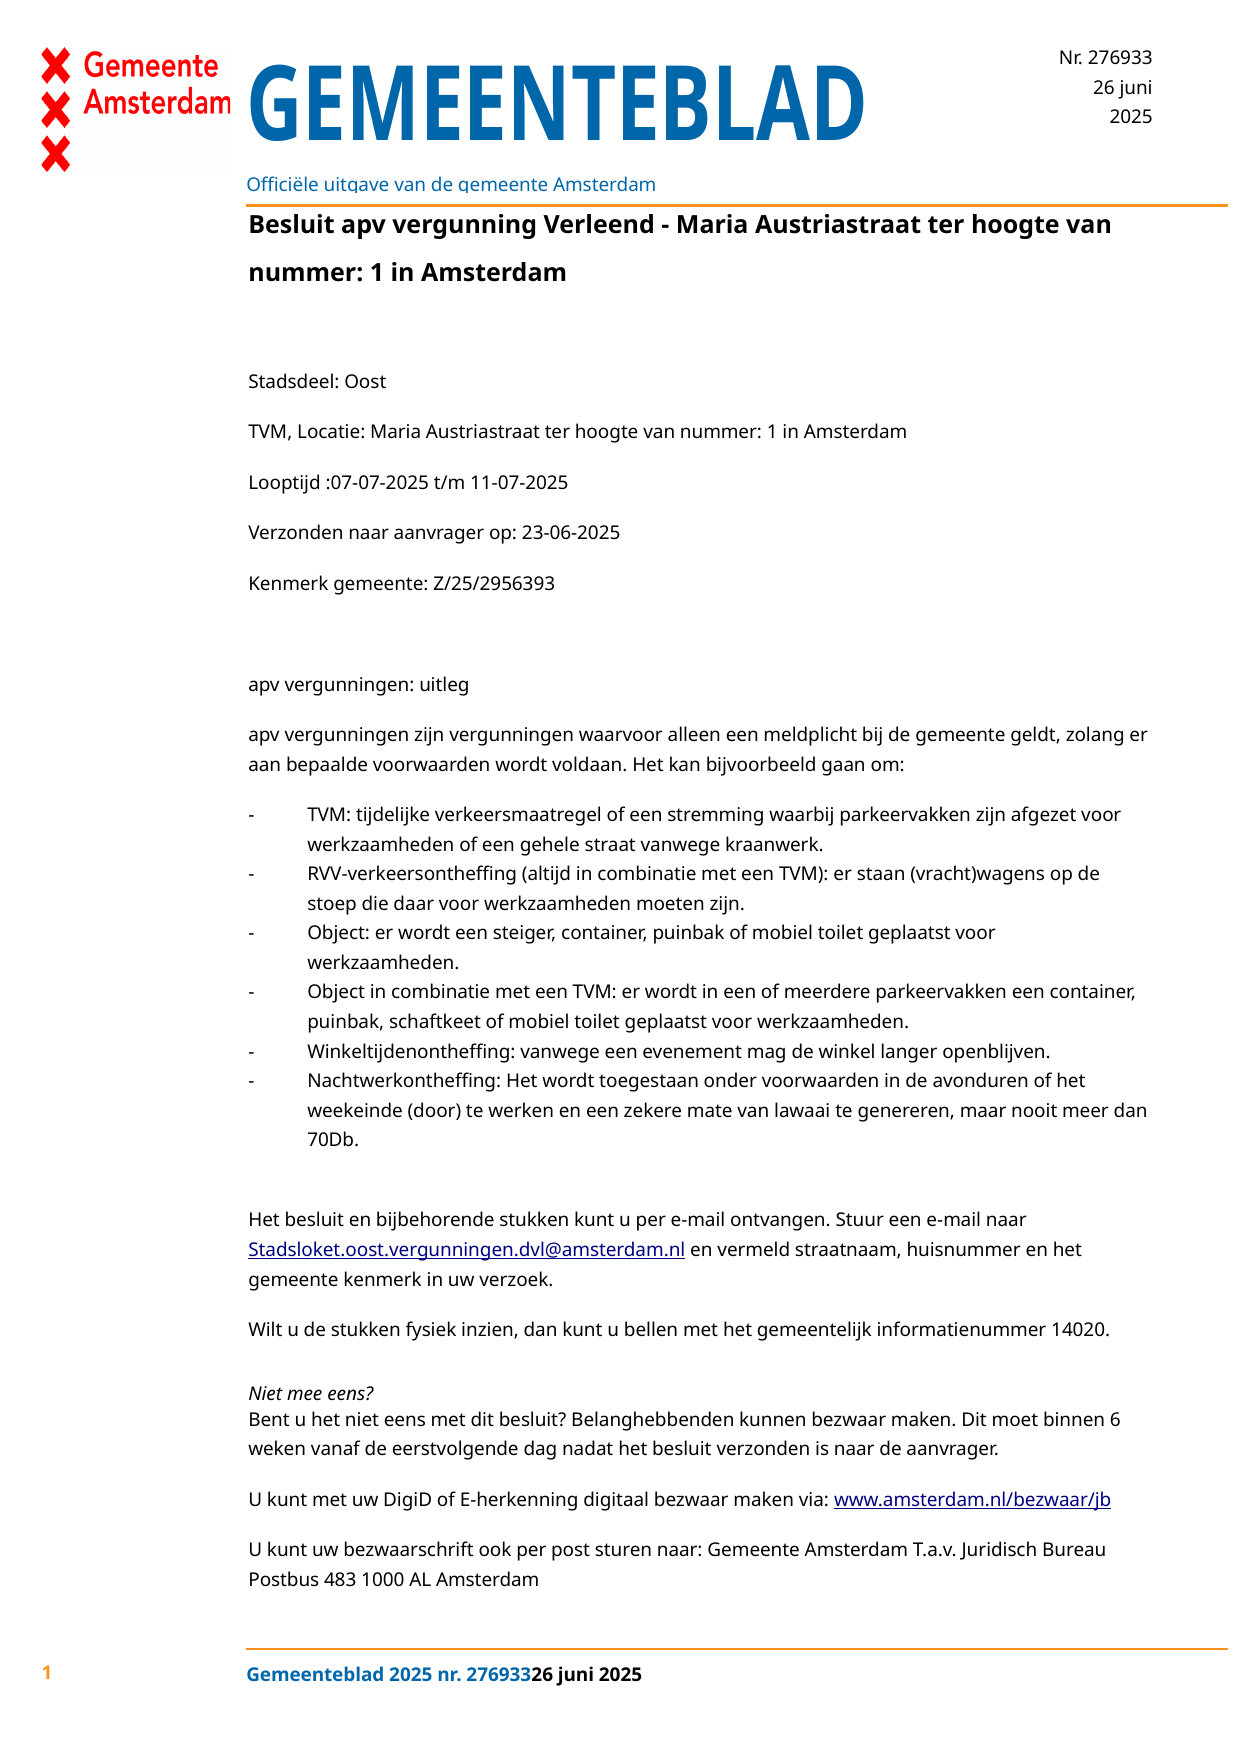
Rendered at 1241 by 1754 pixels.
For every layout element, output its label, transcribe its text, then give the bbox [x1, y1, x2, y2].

list Object in combinatie met een TVM: er wordt in een of meerdere parkeervakken een container, puinbak, schaftkeet of mobiel toilet geplaatst voor werkzaamheden. [248, 979, 1152, 1034]
text Kenmerk gemeente: Z/25/2956393 [248, 570, 1152, 596]
text apv vergunningen: uitleg [248, 671, 1152, 697]
text Niet mee eens? [248, 1380, 1152, 1406]
text apv vergunningen zijn vergunningen waarvoor alleen een meldplicht bij de gemeente geldt, zolang er aan bepaalde voorwaarden wordt voldaan. Het kan bijvoorbeeld gaan om: [248, 721, 1152, 777]
list RVV-verkeersontheffing (altijd in combinatie met een TVM): er staan (vracht)wagens op de stoep die daar voor werkzaamheden moeten zijn. [248, 860, 1152, 916]
list Object: er wordt een steiger, container, puinbak of mobiel toilet geplaatst voor werkzaamheden. [248, 919, 1152, 975]
text Verzonden naar aanvrager op: 23-06-2025 [248, 519, 1152, 545]
picture [41, 47, 231, 172]
text U kunt uw bezwaarschrift ook per post sturen naar: Gemeente Amsterdam T.a.v. Juridisch Bureau Postbus 483 1000 AL Amsterdam [248, 1536, 1152, 1592]
text Wilt u de stukken fysiek inzien, dan kunt u bellen met het gemeentelijk informatienummer 14020. [248, 1316, 1152, 1342]
text Looptijd :07-07-2025 t/m 11-07-2025 [248, 469, 1152, 495]
list Nachtwerkontheffing: Het wordt toegestaan onder voorwaarden in de avonduren of het weekeinde (door) te werken en een zekere mate van lawaai te genereren, maar nooit meer dan 70Db. [248, 1067, 1152, 1152]
text Besluit apv vergunning Verleend - Maria Austriastraat ter hoogte van nummer: 1 in Amsterdam [248, 207, 1152, 288]
text TVM, Locatie: Maria Austriastraat ter hoogte van nummer: 1 in Amsterdam [248, 419, 1152, 444]
text Bent u het niet eens met dit besluit? Belanghebbenden kunnen bezwaar maken. Dit moet binnen 6 weken vanaf de eerstvolgende dag nadat het besluit verzonden is naar de aanvrager. [248, 1406, 1152, 1461]
text U kunt met uw DigiD of E-herkenning digitaal bezwaar maken via: www.amsterdam.nl/bezwaar/jb [248, 1486, 1152, 1512]
text Stadsdeel: Oost [248, 368, 1152, 394]
text Het besluit en bijbehorende stukken kunt u per e-mail ontvangen. Stuur een e-mail naar Stadsloket.oost.vergunningen.dvl@amsterdam.nl en vermeld straatnaam, huisnummer en het gemeente kenmerk in uw verzoek. [248, 1207, 1152, 1292]
list TVM: tijdelijke verkeersmaatregel of een stremming waarbij parkeervakken zijn afgezet voor werkzaamheden of een gehele straat vanwege kraanwerk. [248, 801, 1152, 857]
list Winkeltijdenontheffing: vanwege een evenement mag de winkel langer openblijven. [248, 1038, 1152, 1064]
